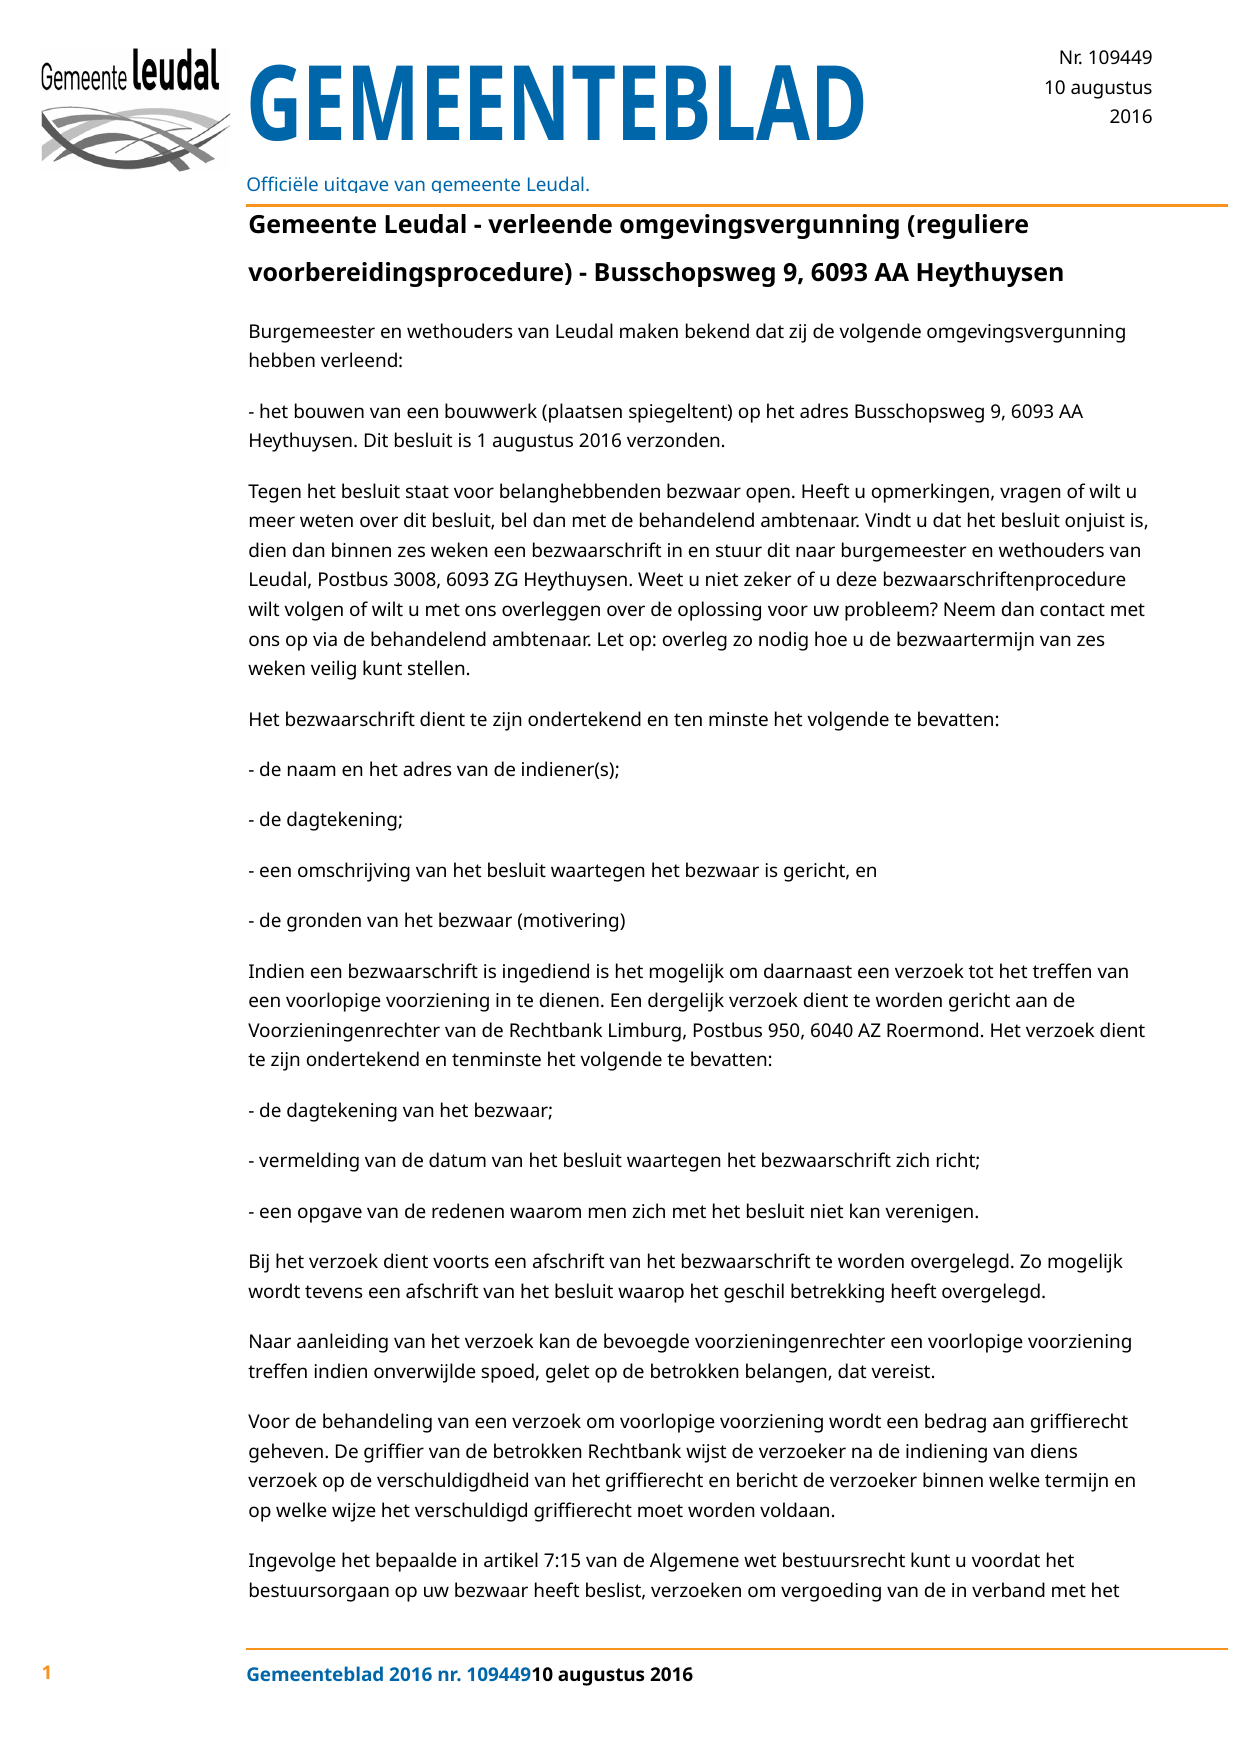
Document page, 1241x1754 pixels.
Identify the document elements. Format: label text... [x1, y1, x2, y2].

text Ingevolge het bepaalde in artikel 7:15 van de Algemene wet bestuursrecht kunt u voordat het bestuursorgaan op uw bezwaar heeft beslist, verzoeken om vergoeding van de in verband met het [248, 1547, 1152, 1603]
text - de dagtekening; [248, 807, 1152, 832]
text Naar aanleiding van het verzoek kan de bevoegde voorzieningenrechter een voorlopige voorziening treffen indien onverwijlde spoed, gelet op de betrokken belangen, dat vereist. [248, 1328, 1152, 1384]
text - het bouwen van een bouwwerk (plaatsen spiegeltent) op het adres Busschopsweg 9, 6093 AA Heythuysen. Dit besluit is 1 augustus 2016 verzonden. [248, 398, 1152, 453]
text Burgemeester en wethouders van Leudal maken bekend dat zij de volgende omgevingsvergunning hebben verleend: [248, 318, 1152, 373]
text Indien een bezwaarschrift is ingediend is het mogelijk om daarnaast een verzoek tot het treffen van een voorlopige voorziening in te dienen. Een dergelijk verzoek dient te worden gericht aan de Voorzieningenrechter van de Rechtbank Limburg, Postbus 950, 6040 AZ Roermond. Het verzoek dient te zijn ondertekend en tenminste het volgende te bevatten: [248, 958, 1152, 1072]
picture [41, 47, 231, 172]
text Tegen het besluit staat voor belanghebbenden bezwaar open. Heeft u opmerkingen, vragen of wilt u meer weten over dit besluit, bel dan met de behandelend ambtenaar. Vindt u dat het besluit onjuist is, dien dan binnen zes weken een bezwaarschrift in en stuur dit naar burgemeester en wethouders van Leudal, Postbus 3008, 6093 ZG Heythuysen. Weet u niet zeker of u deze bezwaarschriftenprocedure wilt volgen of wilt u met ons overleggen over de oplossing voor uw probleem? Neem dan contact met ons op via de behandelend ambtenaar. Let op: overleg zo nodig hoe u de bezwaartermijn van zes weken veilig kunt stellen. [248, 478, 1152, 681]
text - vermelding van de datum van het besluit waartegen het bezwaarschrift zich richt; [248, 1147, 1152, 1173]
text - de gronden van het bezwaar (motivering) [248, 907, 1152, 933]
text Bij het verzoek dient voorts een afschrift van het bezwaarschrift te worden overgelegd. Zo mogelijk wordt tevens een afschrift van het besluit waarop het geschil betrekking heeft overgelegd. [248, 1248, 1152, 1304]
text - de naam en het adres van de indiener(s); [248, 756, 1152, 782]
text - een opgave van de redenen waarom men zich met het besluit niet kan verenigen. [248, 1198, 1152, 1224]
text - een omschrijving van het besluit waartegen het bezwaar is gericht, en [248, 857, 1152, 883]
text Het bezwaarschrift dient te zijn ondertekend en ten minste het volgende te bevatten: [248, 706, 1152, 732]
text Gemeente Leudal - verleende omgevingsvergunning (reguliere voorbereidingsprocedure) - Busschopsweg 9, 6093 AA Heythuysen [248, 207, 1152, 288]
text - de dagtekening van het bezwaar; [248, 1097, 1152, 1123]
text Voor de behandeling van een verzoek om voorlopige voorziening wordt een bedrag aan griffierecht geheven. De griffier van de betrokken Rechtbank wijst de verzoeker na de indiening van diens verzoek op de verschuldigdheid van het griffierecht en bericht de verzoeker binnen welke termijn en op welke wijze het verschuldigd griffierecht moet worden voldaan. [248, 1408, 1152, 1523]
